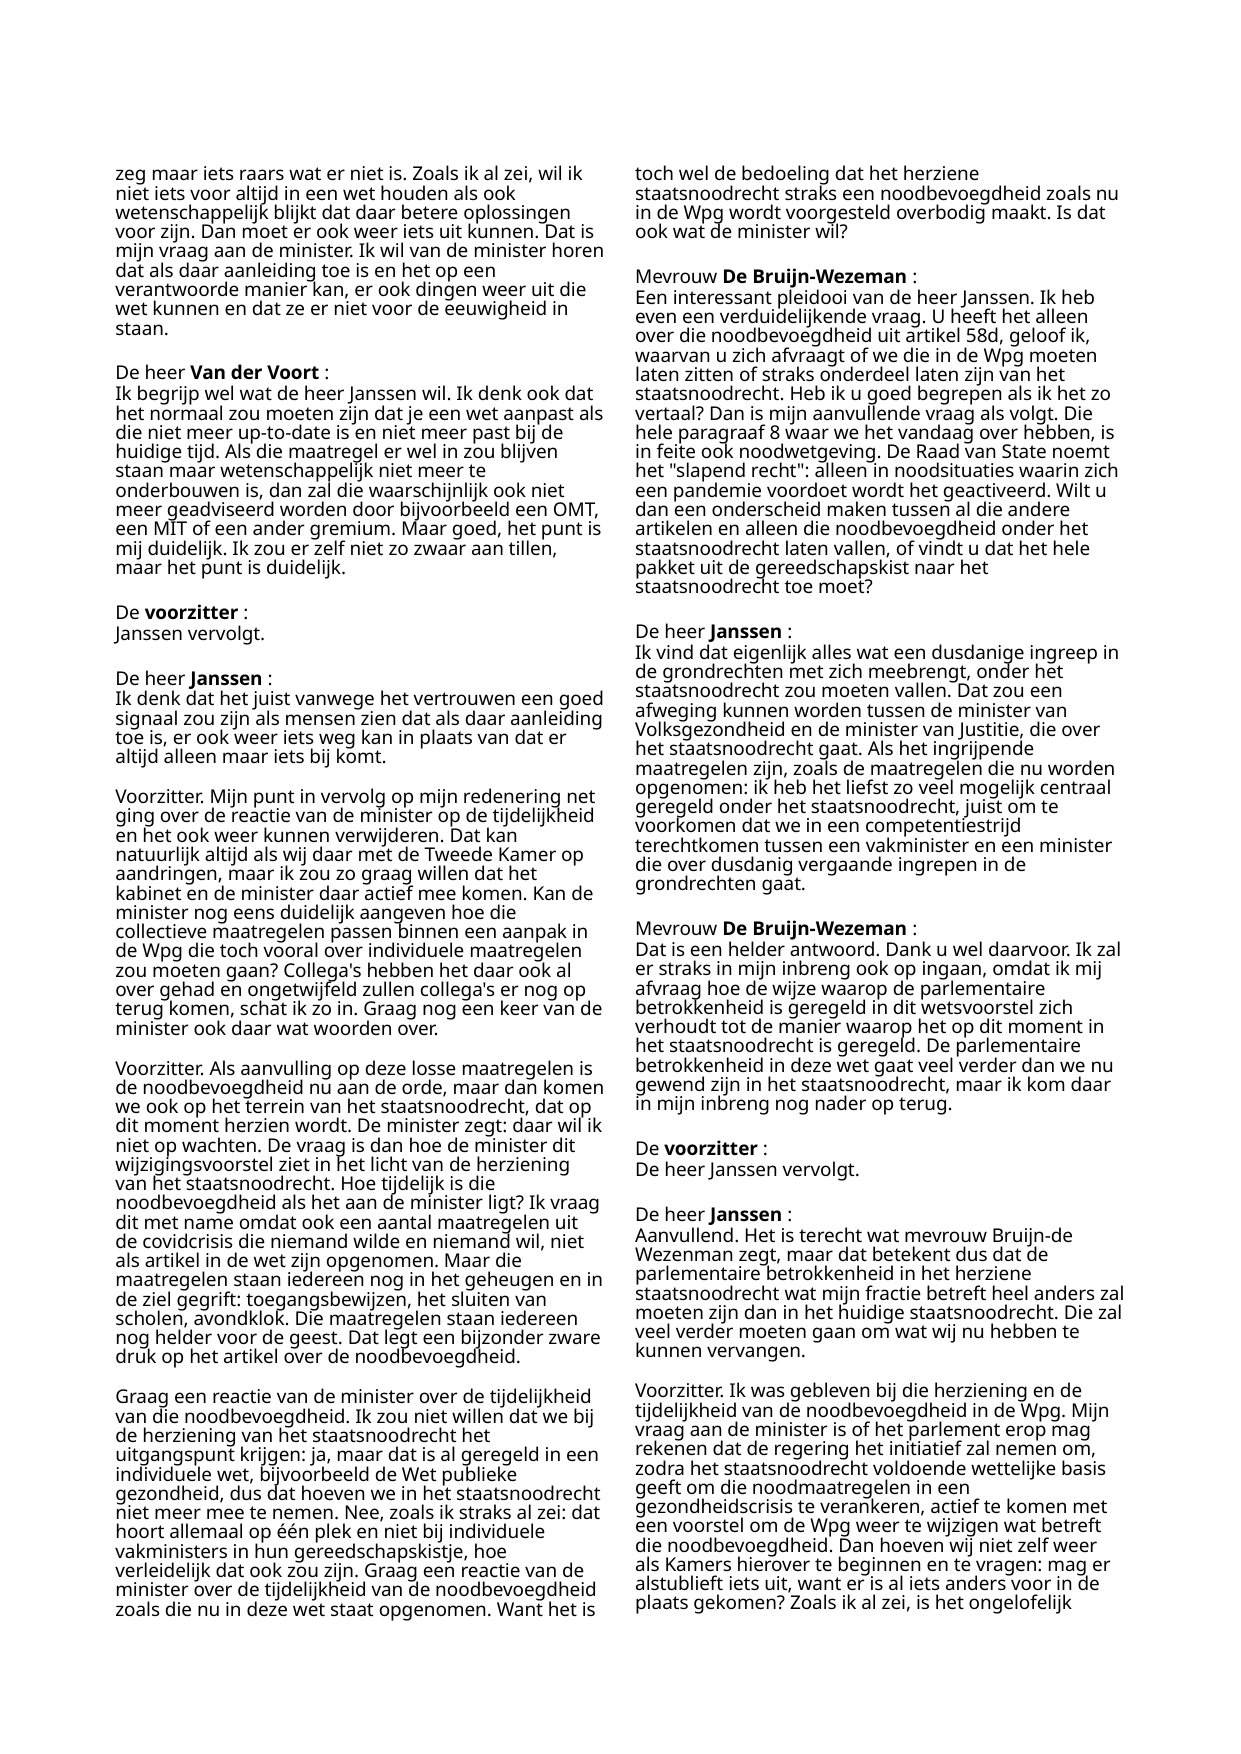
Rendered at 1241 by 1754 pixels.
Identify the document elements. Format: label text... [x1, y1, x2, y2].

text De heer Janssen : [115, 665, 605, 690]
text Janssen vervolgt. [115, 624, 605, 644]
text De voorzitter : [635, 1135, 1125, 1161]
text Ik denk dat het juist vanwege het vertrouwen een goed signaal zou zijn als mensen zien dat als daar aanleiding toe is, er ook weer iets weg kan in plaats van dat er altijd alleen maar iets bij komt. [115, 690, 605, 767]
text Mevrouw De Bruijn-Wezeman : [635, 263, 1125, 289]
text Dat is een helder antwoord. Dank u wel daarvoor. Ik zal er straks in mijn inbreng ook op ingaan, omdat ik mij afvraag hoe de wijze waarop de parlementaire betrokkenheid is geregeld in dit wetsvoorstel zich verhoudt tot de manier waarop het op dit moment in het staatsnoodrecht is geregeld. De parlementaire betrokkenheid in deze wet gaat veel verder dan we nu gewend zijn in het staatsnoodrecht, maar ik kom daar in mijn inbreng nog nader op terug. [635, 941, 1125, 1114]
text toch wel de bedoeling dat het herziene staatsnoodrecht straks een noodbevoegdheid zoals nu in de Wpg wordt voorgesteld overbodig maakt. Is dat ook wat de minister wil? [635, 165, 1125, 242]
text Mevrouw De Bruijn-Wezeman : [635, 915, 1125, 941]
text Ik begrijp wel wat de heer Janssen wil. Ik denk ook dat het normaal zou moeten zijn dat je een wet aanpast als die niet meer up-to-date is en niet meer past bij de huidige tijd. Als die maatregel er wel in zou blijven staan maar wetenschappelijk niet meer te onderbouwen is, dan zal die waarschijnlijk ook niet meer geadviseerd worden door bijvoorbeeld een OMT, een MIT of een ander gremium. Maar goed, het punt is mij duidelijk. Ik zou er zelf niet zo zwaar aan tillen, maar het punt is duidelijk. [115, 385, 605, 578]
text De voorzitter : [115, 599, 605, 624]
text Voorzitter. Als aanvulling op deze losse maatregelen is de noodbevoegdheid nu aan de orde, maar dan komen we ook op het terrein van het staatsnoodrecht, dat op dit moment herzien wordt. De minister zegt: daar wil ik niet op wachten. De vraag is dan hoe de minister dit wijzigingsvoorstel ziet in het licht van de herziening van het staatsnoodrecht. Hoe tijdelijk is die noodbevoegdheid als het aan de minister ligt? Ik vraag dit met name omdat ook een aantal maatregelen uit de covidcrisis die niemand wilde en niemand wil, niet als artikel in de wet zijn opgenomen. Maar die maatregelen staan iedereen nog in het geheugen en in de ziel gegrift: toegangsbewijzen, het sluiten van scholen, avondklok. Die maatregelen staan iedereen nog helder voor de geest. Dat legt een bijzonder zware druk op het artikel over de noodbevoegdheid. [115, 1059, 605, 1368]
text Voorzitter. Ik was gebleven bij die herziening en de tijdelijkheid van de noodbevoegdheid in de Wpg. Mijn vraag aan de minister is of het parlement erop mag rekenen dat de regering het initiatief zal nemen om, zodra het staatsnoodrecht voldoende wettelijke basis geeft om die noodmaatregelen in een gezondheidscrisis te verankeren, actief te komen met een voorstel om de Wpg weer te wijzigen wat betreft die noodbevoegdheid. Dan hoeven wij niet zelf weer als Kamers hierover te beginnen en te vragen: mag er alstublieft iets uit, want er is al iets anders voor in de plaats gekomen? Zoals ik al zei, is het ongelofelijk [635, 1382, 1125, 1614]
text zeg maar iets raars wat er niet is. Zoals ik al zei, wil ik niet iets voor altijd in een wet houden als ook wetenschappelijk blijkt dat daar betere oplossingen voor zijn. Dan moet er ook weer iets uit kunnen. Dat is mijn vraag aan de minister. Ik wil van de minister horen dat als daar aanleiding toe is en het op een verantwoorde manier kan, er ook dingen weer uit die wet kunnen en dat ze er niet voor de eeuwigheid in staan. [115, 165, 605, 339]
text Ik vind dat eigenlijk alles wat een dusdanige ingreep in de grondrechten met zich meebrengt, onder het staatsnoodrecht zou moeten vallen. Dat zou een afweging kunnen worden tussen de minister van Volksgezondheid en de minister van Justitie, die over het staatsnoodrecht gaat. Als het ingrijpende maatregelen zijn, zoals de maatregelen die nu worden opgenomen: ik heb het liefst zo veel mogelijk centraal geregeld onder het staatsnoodrecht, juist om te voorkomen dat we in een competentiestrijd terechtkomen tussen een vakminister en een minister die over dusdanig vergaande ingrepen in de grondrechten gaat. [635, 644, 1125, 894]
text De heer Janssen vervolgt. [635, 1161, 1125, 1180]
text De heer Van der Voort : [115, 359, 605, 385]
text De heer Janssen : [635, 1201, 1125, 1227]
text Een interessant pleidooi van de heer Janssen. Ik heb even een verduidelijkende vraag. U heeft het alleen over die noodbevoegdheid uit artikel 58d, geloof ik, waarvan u zich afvraagt of we die in de Wpg moeten laten zitten of straks onderdeel laten zijn van het staatsnoodrecht. Heb ik u goed begrepen als ik het zo vertaal? Dan is mijn aanvullende vraag als volgt. Die hele paragraaf 8 waar we het vandaag over hebben, is in feite ook noodwetgeving. De Raad van State noemt het "slapend recht": alleen in noodsituaties waarin zich een pandemie voordoet wordt het geactiveerd. Wilt u dan een onderscheid maken tussen al die andere artikelen en alleen die noodbevoegdheid onder het staatsnoodrecht laten vallen, of vindt u dat het hele pakket uit de gereedschapskist naar het staatsnoodrecht toe moet? [635, 289, 1125, 597]
text Aanvullend. Het is terecht wat mevrouw Bruijn-de Wezenman zegt, maar dat betekent dus dat de parlementaire betrokkenheid in het herziene staatsnoodrecht wat mijn fractie betreft heel anders zal moeten zijn dan in het huidige staatsnoodrecht. Die zal veel verder moeten gaan om wat wij nu hebben te kunnen vervangen. [635, 1227, 1125, 1362]
text Graag een reactie van de minister over de tijdelijkheid van die noodbevoegdheid. Ik zou niet willen dat we bij de herziening van het staatsnoodrecht het uitgangspunt krijgen: ja, maar dat is al geregeld in een individuele wet, bijvoorbeeld de Wet publieke gezondheid, dus dat hoeven we in het staatsnoodrecht niet meer mee te nemen. Nee, zoals ik straks al zei: dat hoort allemaal op één plek en niet bij individuele vakministers in hun gereedschapskistje, hoe verleidelijk dat ook zou zijn. Graag een reactie van de minister over de tijdelijkheid van de noodbevoegdheid zoals die nu in deze wet staat opgenomen. Want het is [115, 1388, 605, 1620]
text De heer Janssen : [635, 618, 1125, 644]
text Voorzitter. Mijn punt in vervolg op mijn redenering net ging over de reactie van de minister op de tijdelijkheid en het ook weer kunnen verwijderen. Dat kan natuurlijk altijd als wij daar met de Tweede Kamer op aandringen, maar ik zou zo graag willen dat het kabinet en de minister daar actief mee komen. Kan de minister nog eens duidelijk aangeven hoe die collectieve maatregelen passen binnen een aanpak in de Wpg die toch vooral over individuele maatregelen zou moeten gaan? Collega's hebben het daar ook al over gehad en ongetwijfeld zullen collega's er nog op terug komen, schat ik zo in. Graag nog een keer van de minister ook daar wat woorden over. [115, 788, 605, 1039]
